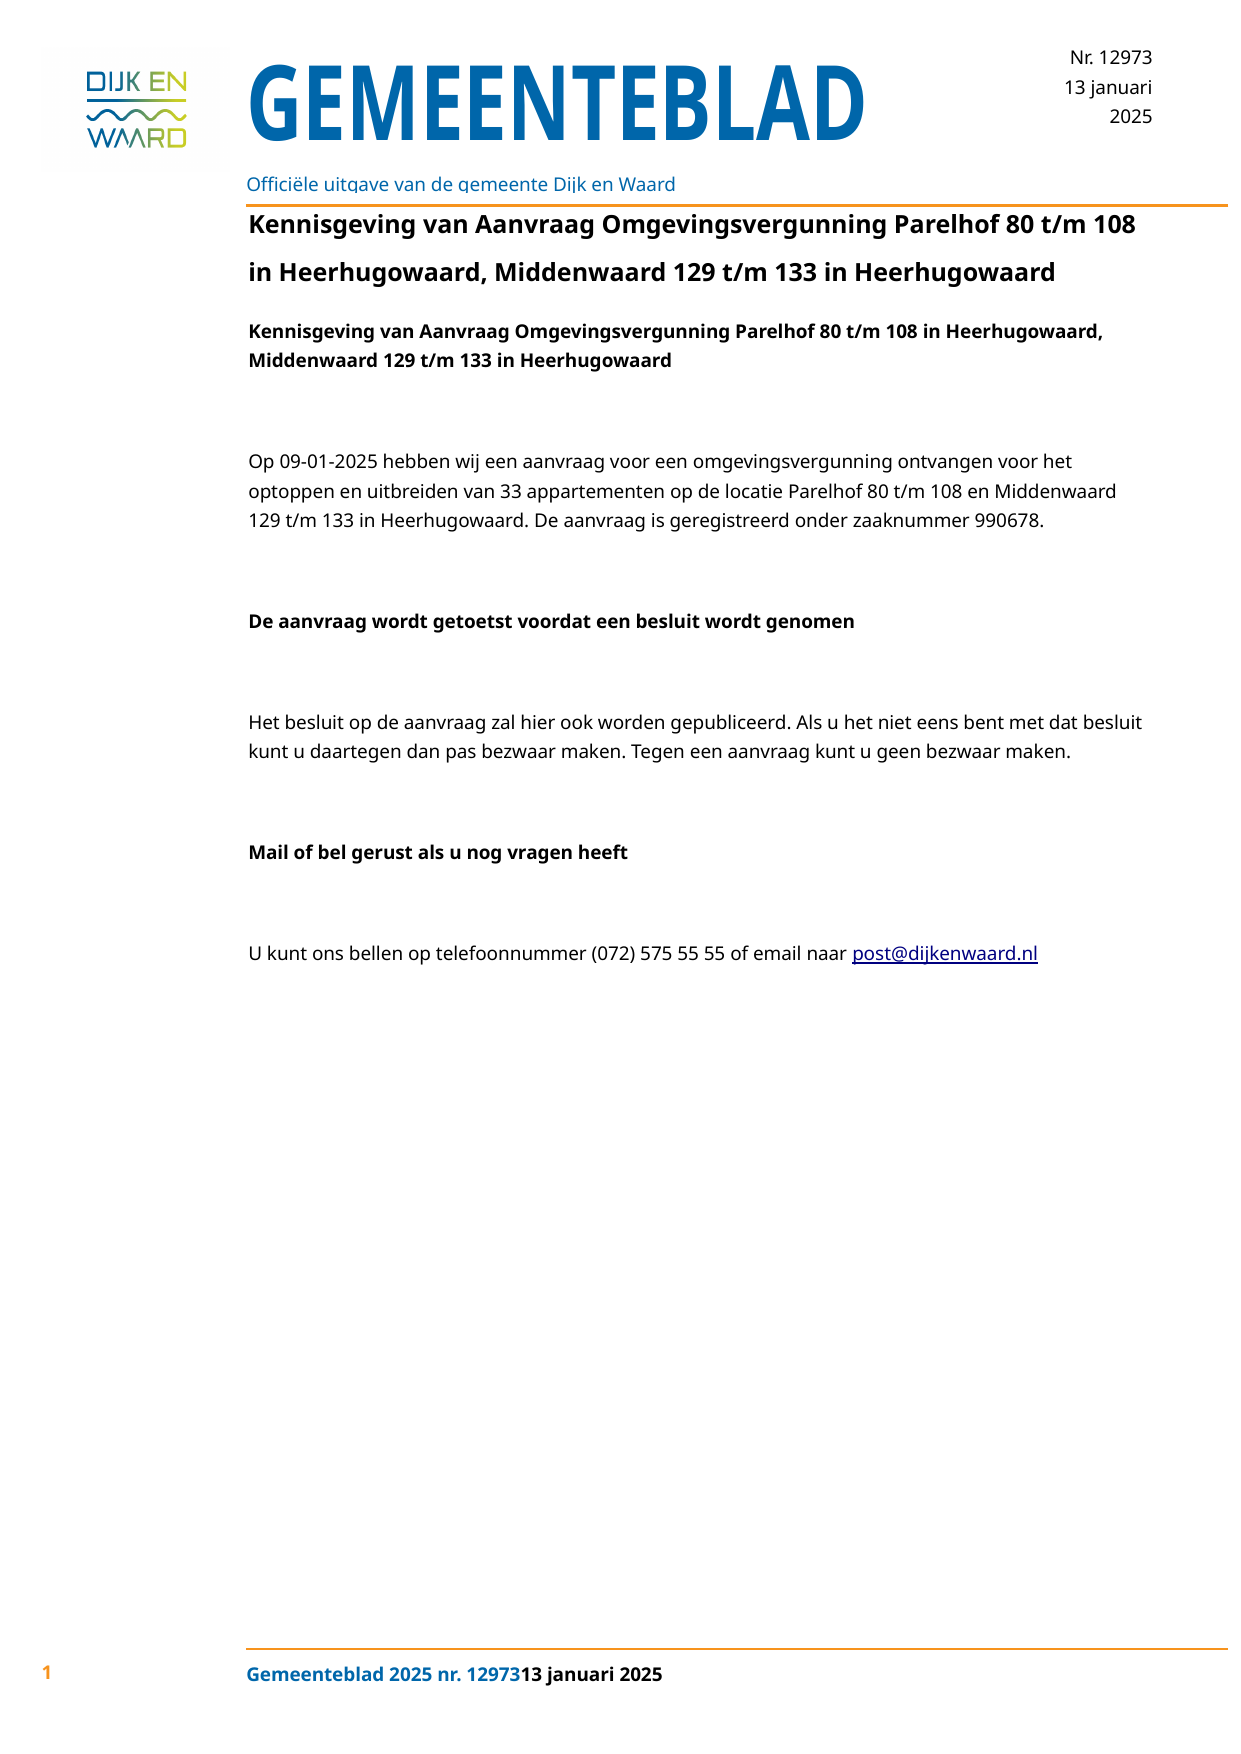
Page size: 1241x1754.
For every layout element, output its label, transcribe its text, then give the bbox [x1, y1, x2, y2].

text Mail of bel gerust als u nog vragen heeft [248, 839, 1152, 865]
text De aanvraag wordt getoetst voordat een besluit wordt genomen [248, 608, 1152, 634]
text Op 09-01-2025 hebben wij een aanvraag voor een omgevingsvergunning ontvangen voor het optoppen en uitbreiden van 33 appartementen op de locatie Parelhof 80 t/m 108 en Middenwaard 129 t/m 133 in Heerhugowaard. De aanvraag is geregistreerd onder zaaknummer 990678. [248, 448, 1152, 533]
text Het besluit op de aanvraag zal hier ook worden gepubliceerd. Als u het niet eens bent met dat besluit kunt u daartegen dan pas bezwaar maken. Tegen een aanvraag kunt u geen bezwaar maken. [248, 709, 1152, 764]
text Kennisgeving van Aanvraag Omgevingsvergunning Parelhof 80 t/m 108 in Heerhugowaard, Middenwaard 129 t/m 133 in Heerhugowaard [248, 318, 1152, 373]
text U kunt ons bellen op telefoonnummer (072) 575 55 55 of email naar post@dijkenwaard.nl [248, 940, 1152, 966]
text Kennisgeving van Aanvraag Omgevingsvergunning Parelhof 80 t/m 108 in Heerhugowaard, Middenwaard 129 t/m 133 in Heerhugowaard [248, 207, 1152, 288]
picture [41, 47, 231, 172]
